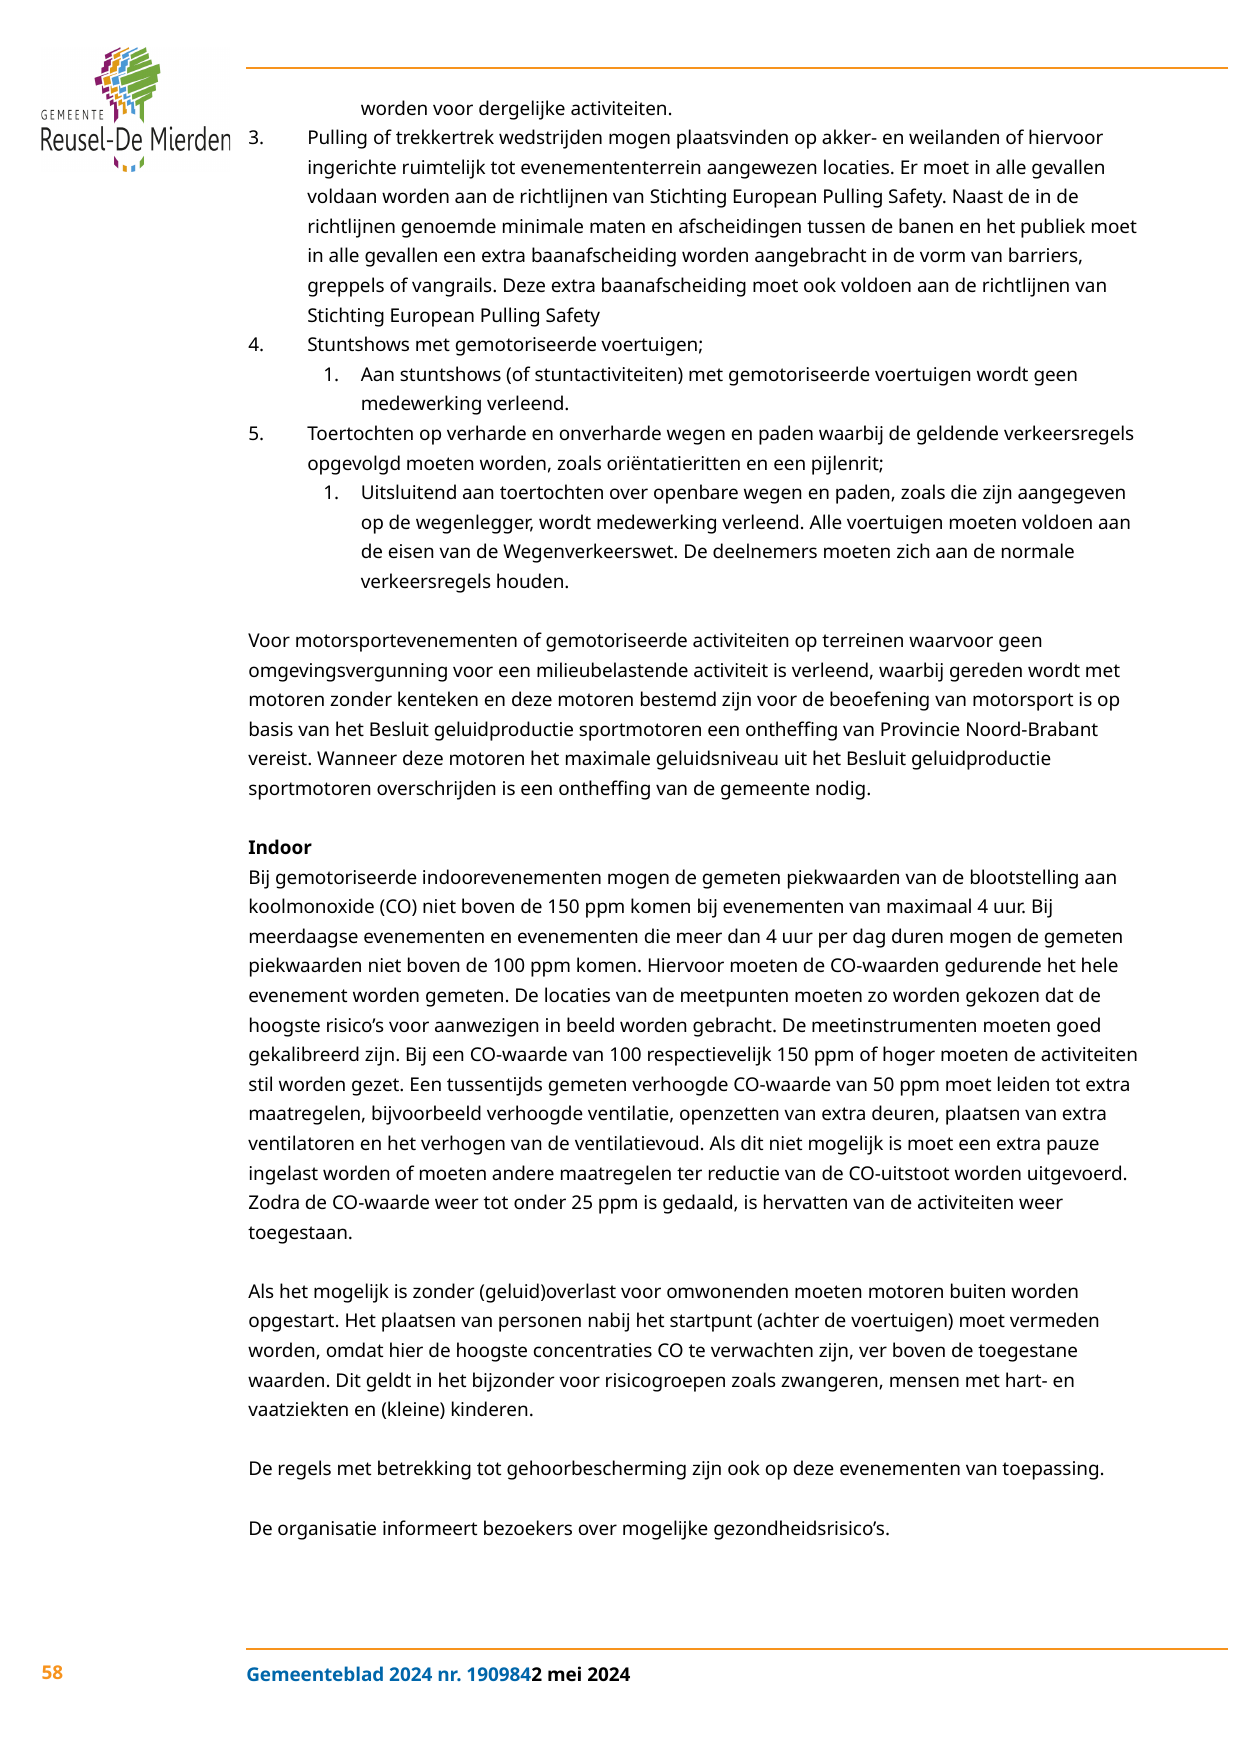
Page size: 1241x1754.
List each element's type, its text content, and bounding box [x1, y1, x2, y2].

text Bij gemotoriseerde indoorevenementen mogen de gemeten piekwaarden van de blootstelling aan koolmonoxide (CO) niet boven de 150 ppm komen bij evenementen van maximaal 4 uur. Bij meerdaagse evenementen en evenementen die meer dan 4 uur per dag duren mogen de gemeten piekwaarden niet boven de 100 ppm komen. Hiervoor moeten de CO-waarden gedurende het hele evenement worden gemeten. De locaties van de meetpunten moeten zo worden gekozen dat de hoogste risico’s voor aanwezigen in beeld worden gebracht. De meetinstrumenten moeten goed gekalibreerd zijn. Bij een CO-waarde van 100 respectievelijk 150 ppm of hoger moeten de activiteiten stil worden gezet. Een tussentijds gemeten verhoogde CO-waarde van 50 ppm moet leiden tot extra maatregelen, bijvoorbeeld verhoogde ventilatie, openzetten van extra deuren, plaatsen van extra ventilatoren en het verhogen van de ventilatievoud. Als dit niet mogelijk is moet een extra pauze ingelast worden of moeten andere maatregelen ter reductie van de CO-uitstoot worden uitgevoerd. Zodra de CO-waarde weer tot onder 25 ppm is gedaald, is hervatten van de activiteiten weer toegestaan. [248, 864, 1152, 1245]
list Toertochten op verharde en onverharde wegen en paden waarbij de geldende verkeersregels opgevolgd moeten worden, zoals oriëntatieritten en een pijlenrit; [248, 420, 1152, 476]
picture [41, 47, 231, 172]
text De organisatie informeert bezoekers over mogelijke gezondheidsrisico’s. [248, 1515, 1152, 1541]
list Uitsluitend aan toertochten over openbare wegen en paden, zoals die zijn aangegeven op de wegenlegger, wordt medewerking verleend. Alle voertuigen moeten voldoen aan de eisen van de Wegenverkeerswet. De deelnemers moeten zich aan de normale verkeersregels houden. [323, 479, 1152, 594]
list Pulling of trekkertrek wedstrijden mogen plaatsvinden op akker- en weilanden of hiervoor ingerichte ruimtelijk tot evenemententerrein aangewezen locaties. Er moet in alle gevallen voldaan worden aan de richtlijnen van Stichting European Pulling Safety. Naast de in de richtlijnen genoemde minimale maten en afscheidingen tussen de banen en het publiek moet in alle gevallen een extra baanafscheiding worden aangebracht in de vorm van barriers, greppels of vangrails. Deze extra baanafscheiding moet ook voldoen aan de richtlijnen van Stichting European Pulling Safety [248, 124, 1152, 328]
text Indoor [248, 834, 1152, 860]
list worden voor dergelijke activiteiten. [323, 95, 1152, 121]
list Aan stuntshows (of stuntactiviteiten) met gemotoriseerde voertuigen wordt geen medewerking verleend. [323, 361, 1152, 416]
text Als het mogelijk is zonder (geluid)overlast voor omwonenden moeten motoren buiten worden opgestart. Het plaatsen van personen nabij het startpunt (achter de voertuigen) moet vermeden worden, omdat hier de hoogste concentraties CO te verwachten zijn, ver boven de toegestane waarden. Dit geldt in het bijzonder voor risicogroepen zoals zwangeren, mensen met hart- en vaatziekten en (kleine) kinderen. [248, 1278, 1152, 1422]
text De regels met betrekking tot gehoorbescherming zijn ook op deze evenementen van toepassing. [248, 1456, 1152, 1481]
text Voor motorsportevenementen of gemotoriseerde activiteiten op terreinen waarvoor geen omgevingsvergunning voor een milieubelastende activiteit is verleend, waarbij gereden wordt met motoren zonder kenteken en deze motoren bestemd zijn voor de beoefening van motorsport is op basis van het Besluit geluidproductie sportmotoren een ontheffing van Provincie Noord-Brabant vereist. Wanneer deze motoren het maximale geluidsniveau uit het Besluit geluidproductie sportmotoren overschrijden is een ontheffing van de gemeente nodig. [248, 627, 1152, 801]
list Stuntshows met gemotoriseerde voertuigen; [248, 331, 1152, 357]
